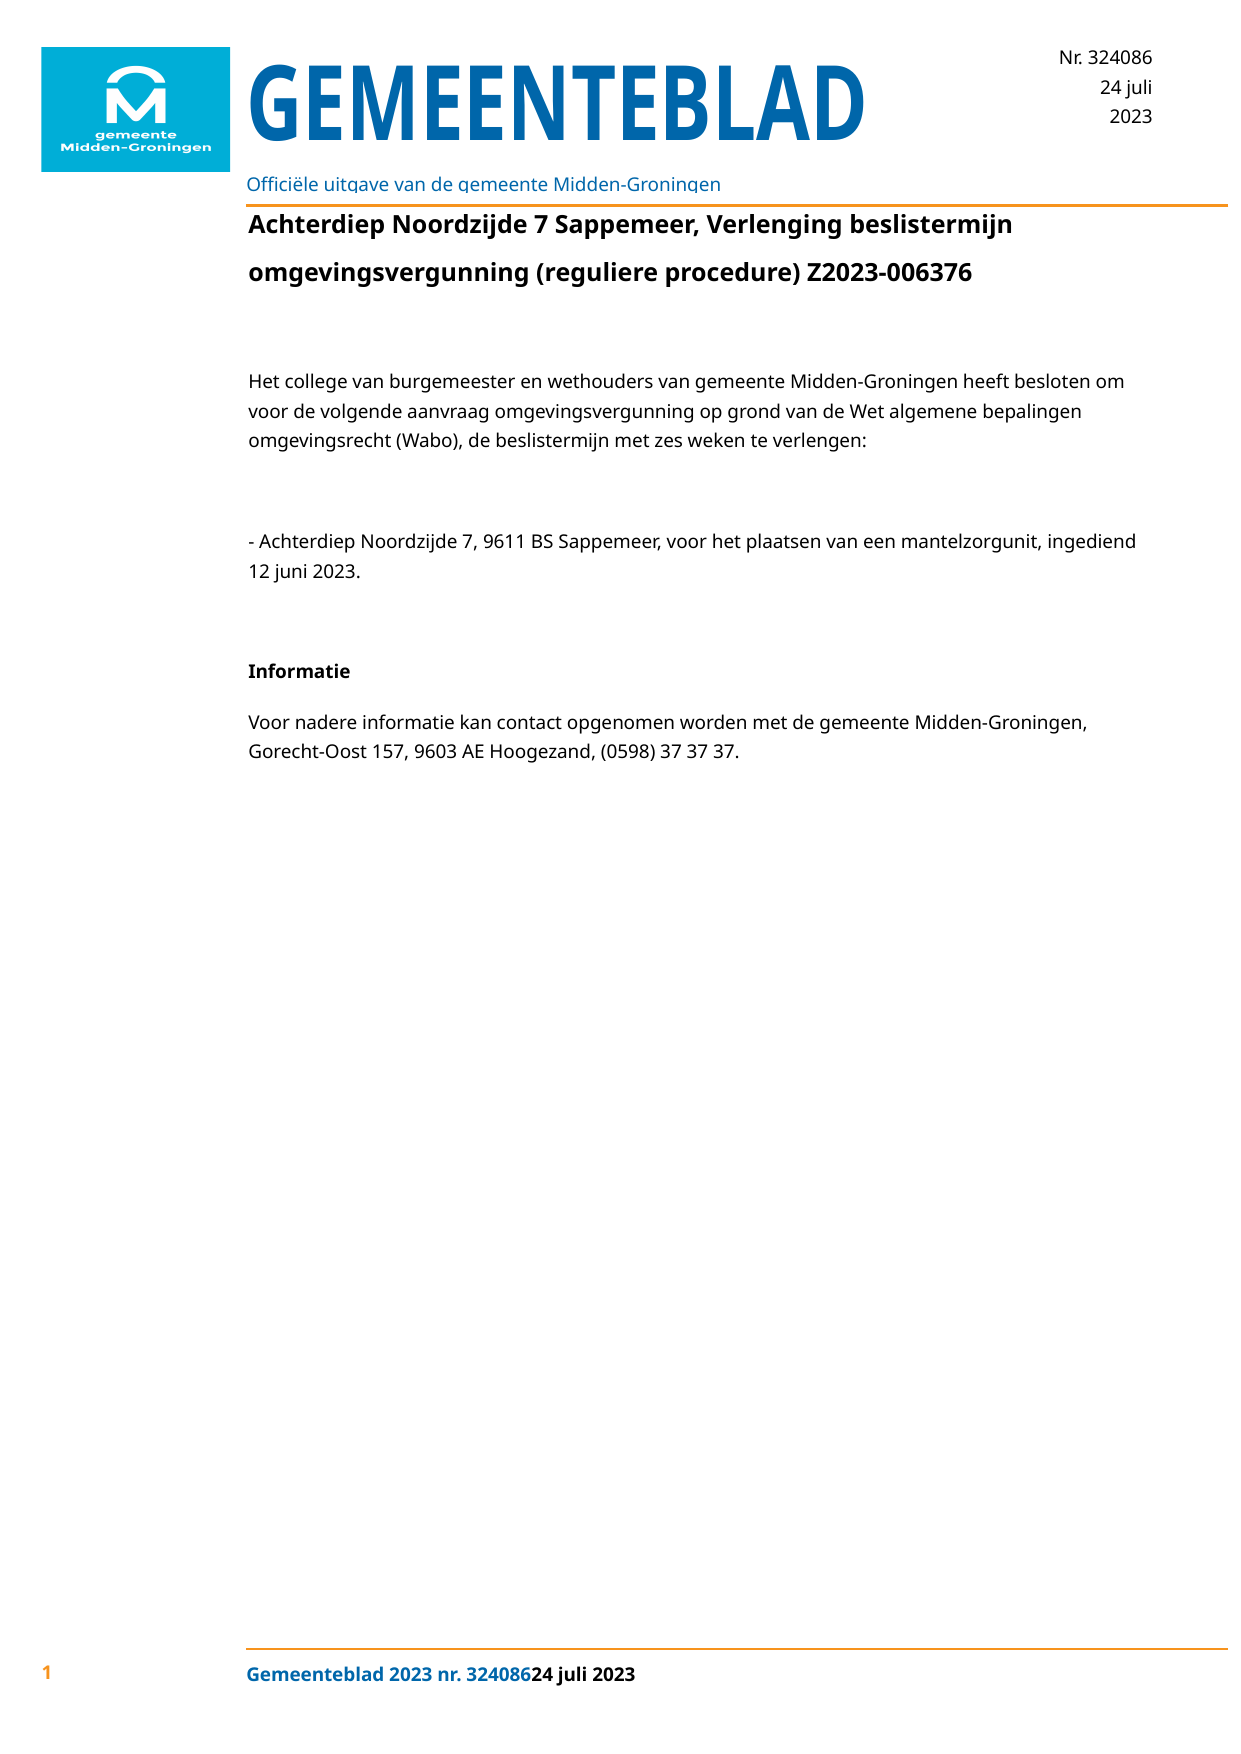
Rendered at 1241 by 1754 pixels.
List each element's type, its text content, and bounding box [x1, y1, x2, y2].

text - Achterdiep Noordzijde 7, 9611 BS Sappemeer, voor het plaatsen van een mantelzorgunit, ingediend 12 juni 2023. [248, 528, 1152, 584]
picture [107, 89, 165, 122]
text Voor nadere informatie kan contact opgenomen worden met de gemeente Midden-Groningen, Gorecht-Oost 157, 9603 AE Hoogezand, (0598) 37 37 37. [248, 709, 1152, 764]
picture [184, 146, 190, 153]
text Informatie [248, 659, 1152, 684]
text Achterdiep Noordzijde 7 Sappemeer, Verlenging beslistermijn omgevingsvergunning (reguliere procedure) Z2023-006376 [248, 207, 1152, 288]
text Het college van burgemeester en wethouders van gemeente Midden-Groningen heeft besloten om voor de volgende aanvraag omgevingsvergunning op grond van de Wet algemene bepalingen omgevingsrecht (Wabo), de beslistermijn met zes weken te verlengen: [248, 368, 1152, 453]
picture [108, 66, 164, 82]
